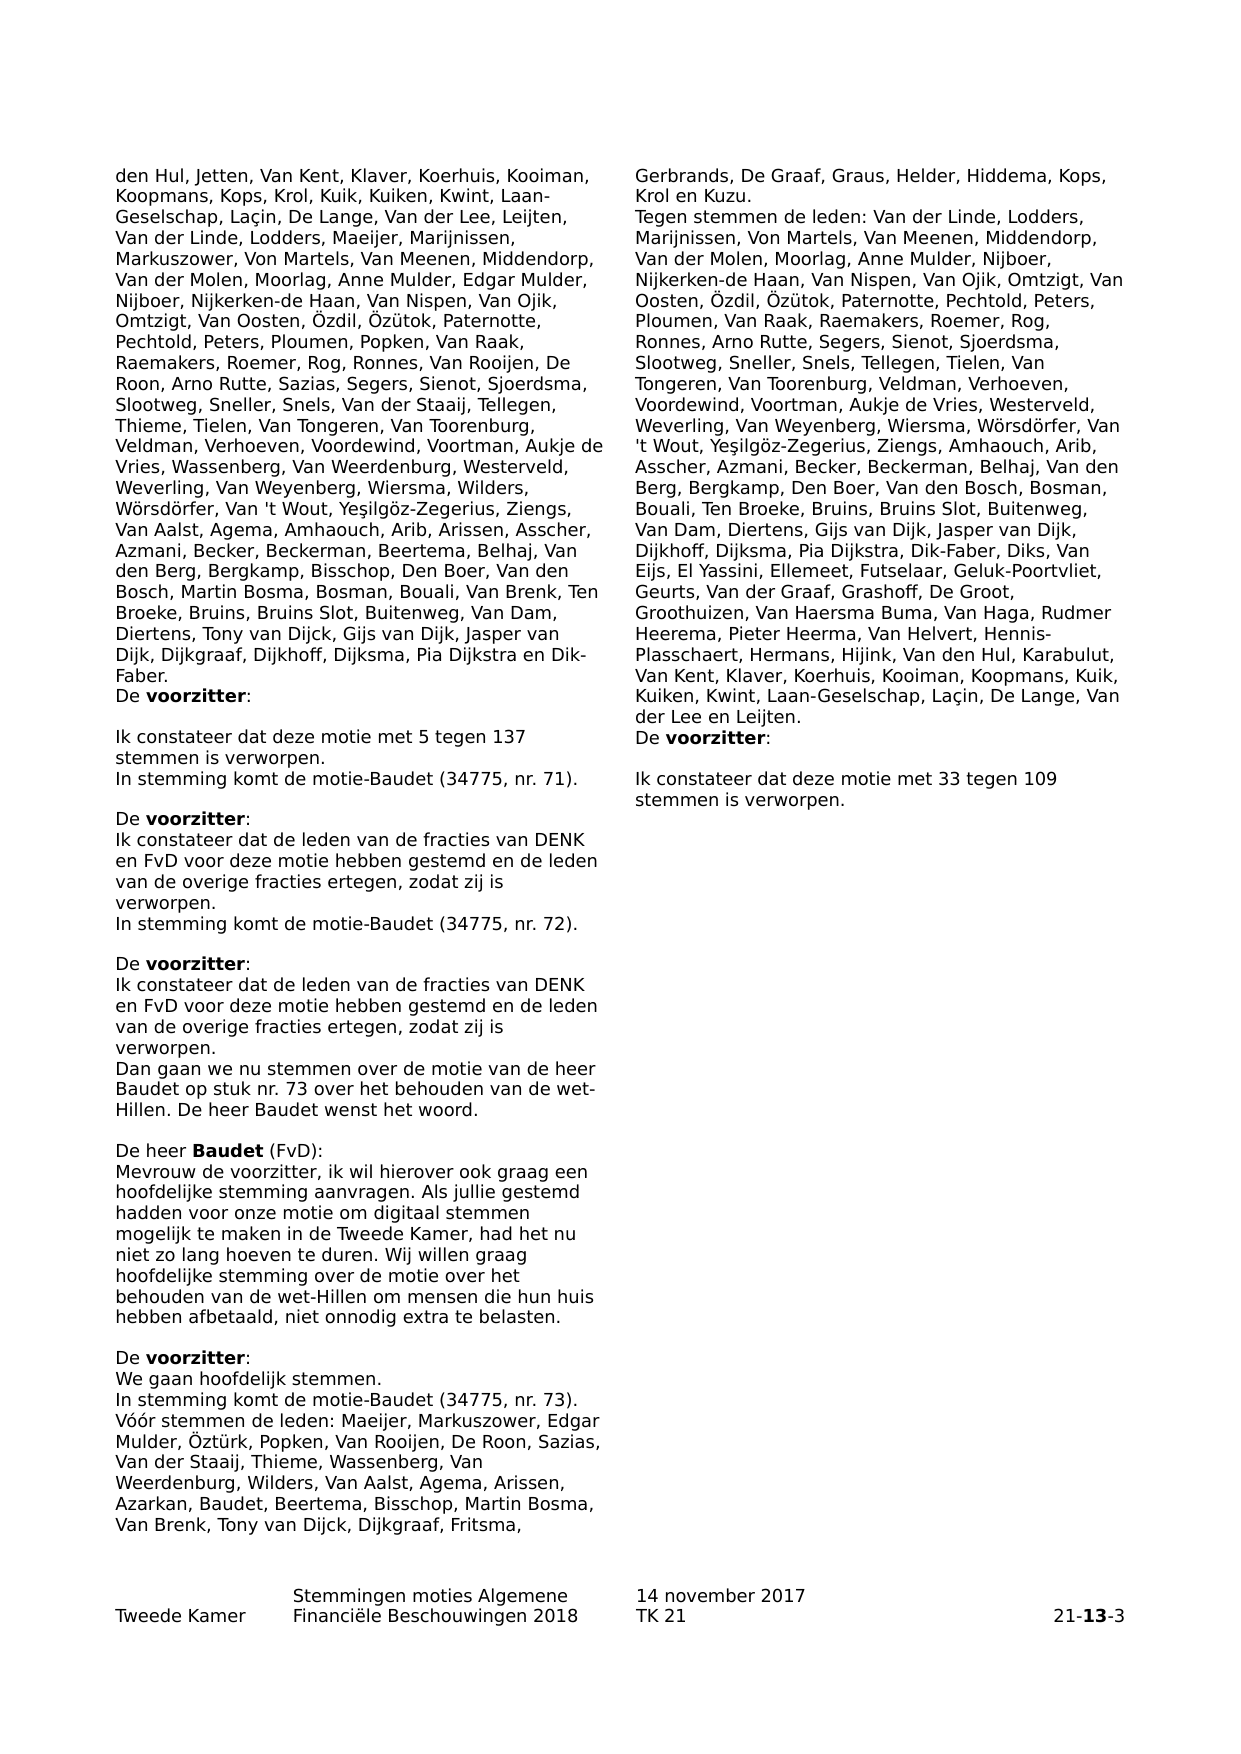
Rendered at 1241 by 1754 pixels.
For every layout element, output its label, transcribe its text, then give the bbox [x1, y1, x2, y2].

text Tegen stemmen de leden: Van der Linde, Lodders, Marijnissen, Von Martels, Van Meenen, Middendorp, Van der Molen, Moorlag, Anne Mulder, Nijboer, Nijkerken-de Haan, Van Nispen, Van Ojik, Omtzigt, Van Oosten, Özdil, Özütok, Paternotte, Pechtold, Peters, Ploumen, Van Raak, Raemakers, Roemer, Rog, Ronnes, Arno Rutte, Segers, Sienot, Sjoerdsma, Slootweg, Sneller, Snels, Tellegen, Tielen, Van Tongeren, Van Toorenburg, Veldman, Verhoeven, Voordewind, Voortman, Aukje de Vries, Westerveld, Weverling, Van Weyenberg, Wiersma, Wörsdörfer, Van 't Wout, Yeşilgöz-Zegerius, Ziengs, Amhaouch, Arib, Asscher, Azmani, Becker, Beckerman, Belhaj, Van den Berg, Bergkamp, Den Boer, Van den Bosch, Bosman, Bouali, Ten Broeke, Bruins, Bruins Slot, Buitenweg, Van Dam, Diertens, Gijs van Dijk, Jasper van Dijk, Dijkhoff, Dijksma, Pia Dijkstra, Dik-Faber, Diks, Van Eijs, El Yassini, Ellemeet, Futselaar, Geluk-Poortvliet, Geurts, Van der Graaf, Grashoff, De Groot, Groothuizen, Van Haersma Buma, Van Haga, Rudmer Heerema, Pieter Heerma, Van Helvert, Hennis-Plasschaert, Hermans, Hijink, Van den Hul, Karabulut, Van Kent, Klaver, Koerhuis, Kooiman, Koopmans, Kuik, Kuiken, Kwint, Laan-Geselschap, Laçin, De Lange, Van der Lee en Leijten. [635, 207, 1125, 728]
text Dan gaan we nu stemmen over de motie van de heer Baudet op stuk nr. 73 over het behouden van de wet-Hillen. De heer Baudet wenst het woord. [115, 1058, 605, 1121]
text In stemming komt de motie-Baudet (34775, nr. 71). [115, 768, 605, 789]
text Vóór stemmen de leden: Maeijer, Markuszower, Edgar Mulder, Öztürk, Popken, Van Rooijen, De Roon, Sazias, Van der Staaij, Thieme, Wassenberg, Van Weerdenburg, Wilders, Van Aalst, Agema, Arissen, Azarkan, Baudet, Beertema, Bisschop, Martin Bosma, Van Brenk, Tony van Dijck, Dijkgraaf, Fritsma, [115, 1411, 605, 1536]
text De voorzitter: [635, 728, 1125, 749]
text Ik constateer dat deze motie met 33 tegen 109 stemmen is verworpen. [635, 769, 1125, 810]
text Mevrouw de voorzitter, ik wil hierover ook graag een hoofdelijke stemming aanvragen. Als jullie gestemd hadden voor onze motie om digitaal stemmen mogelijk te maken in de Tweede Kamer, had het nu niet zo lang hoeven te duren. Wij willen graag hoofdelijke stemming over de motie over het behouden van de wet-Hillen om mensen die hun huis hebben afbetaald, niet onnodig extra te belasten. [115, 1161, 605, 1328]
text Ik constateer dat de leden van de fracties van DENK en FvD voor deze motie hebben gestemd en de leden van de overige fracties ertegen, zodat zij is verworpen. [115, 830, 605, 913]
text Gerbrands, De Graaf, Graus, Helder, Hiddema, Kops, Krol en Kuzu. [635, 165, 1125, 207]
text De heer Baudet (FvD): [115, 1141, 605, 1161]
text De voorzitter: [115, 809, 605, 830]
text De voorzitter: [115, 686, 605, 707]
text We gaan hoofdelijk stemmen. [115, 1369, 605, 1390]
text In stemming komt de motie-Baudet (34775, nr. 72). [115, 913, 605, 934]
text In stemming komt de motie-Baudet (34775, nr. 73). [115, 1390, 605, 1411]
text Ik constateer dat deze motie met 5 tegen 137 stemmen is verworpen. [115, 727, 605, 768]
text Ik constateer dat de leden van de fracties van DENK en FvD voor deze motie hebben gestemd en de leden van de overige fracties ertegen, zodat zij is verworpen. [115, 975, 605, 1058]
text den Hul, Jetten, Van Kent, Klaver, Koerhuis, Kooiman, Koopmans, Kops, Krol, Kuik, Kuiken, Kwint, Laan-Geselschap, Laçin, De Lange, Van der Lee, Leijten, Van der Linde, Lodders, Maeijer, Marijnissen, Markuszower, Von Martels, Van Meenen, Middendorp, Van der Molen, Moorlag, Anne Mulder, Edgar Mulder, Nijboer, Nijkerken-de Haan, Van Nispen, Van Ojik, Omtzigt, Van Oosten, Özdil, Özütok, Paternotte, Pechtold, Peters, Ploumen, Popken, Van Raak, Raemakers, Roemer, Rog, Ronnes, Van Rooijen, De Roon, Arno Rutte, Sazias, Segers, Sienot, Sjoerdsma, Slootweg, Sneller, Snels, Van der Staaij, Tellegen, Thieme, Tielen, Van Tongeren, Van Toorenburg, Veldman, Verhoeven, Voordewind, Voortman, Aukje de Vries, Wassenberg, Van Weerdenburg, Westerveld, Weverling, Van Weyenberg, Wiersma, Wilders, Wörsdörfer, Van 't Wout, Yeşilgöz-Zegerius, Ziengs, Van Aalst, Agema, Amhaouch, Arib, Arissen, Asscher, Azmani, Becker, Beckerman, Beertema, Belhaj, Van den Berg, Bergkamp, Bisschop, Den Boer, Van den Bosch, Martin Bosma, Bosman, Bouali, Van Brenk, Ten Broeke, Bruins, Bruins Slot, Buitenweg, Van Dam, Diertens, Tony van Dijck, Gijs van Dijk, Jasper van Dijk, Dijkgraaf, Dijkhoff, Dijksma, Pia Dijkstra en Dik-Faber. [115, 165, 605, 686]
text De voorzitter: [115, 1348, 605, 1369]
text De voorzitter: [115, 954, 605, 975]
